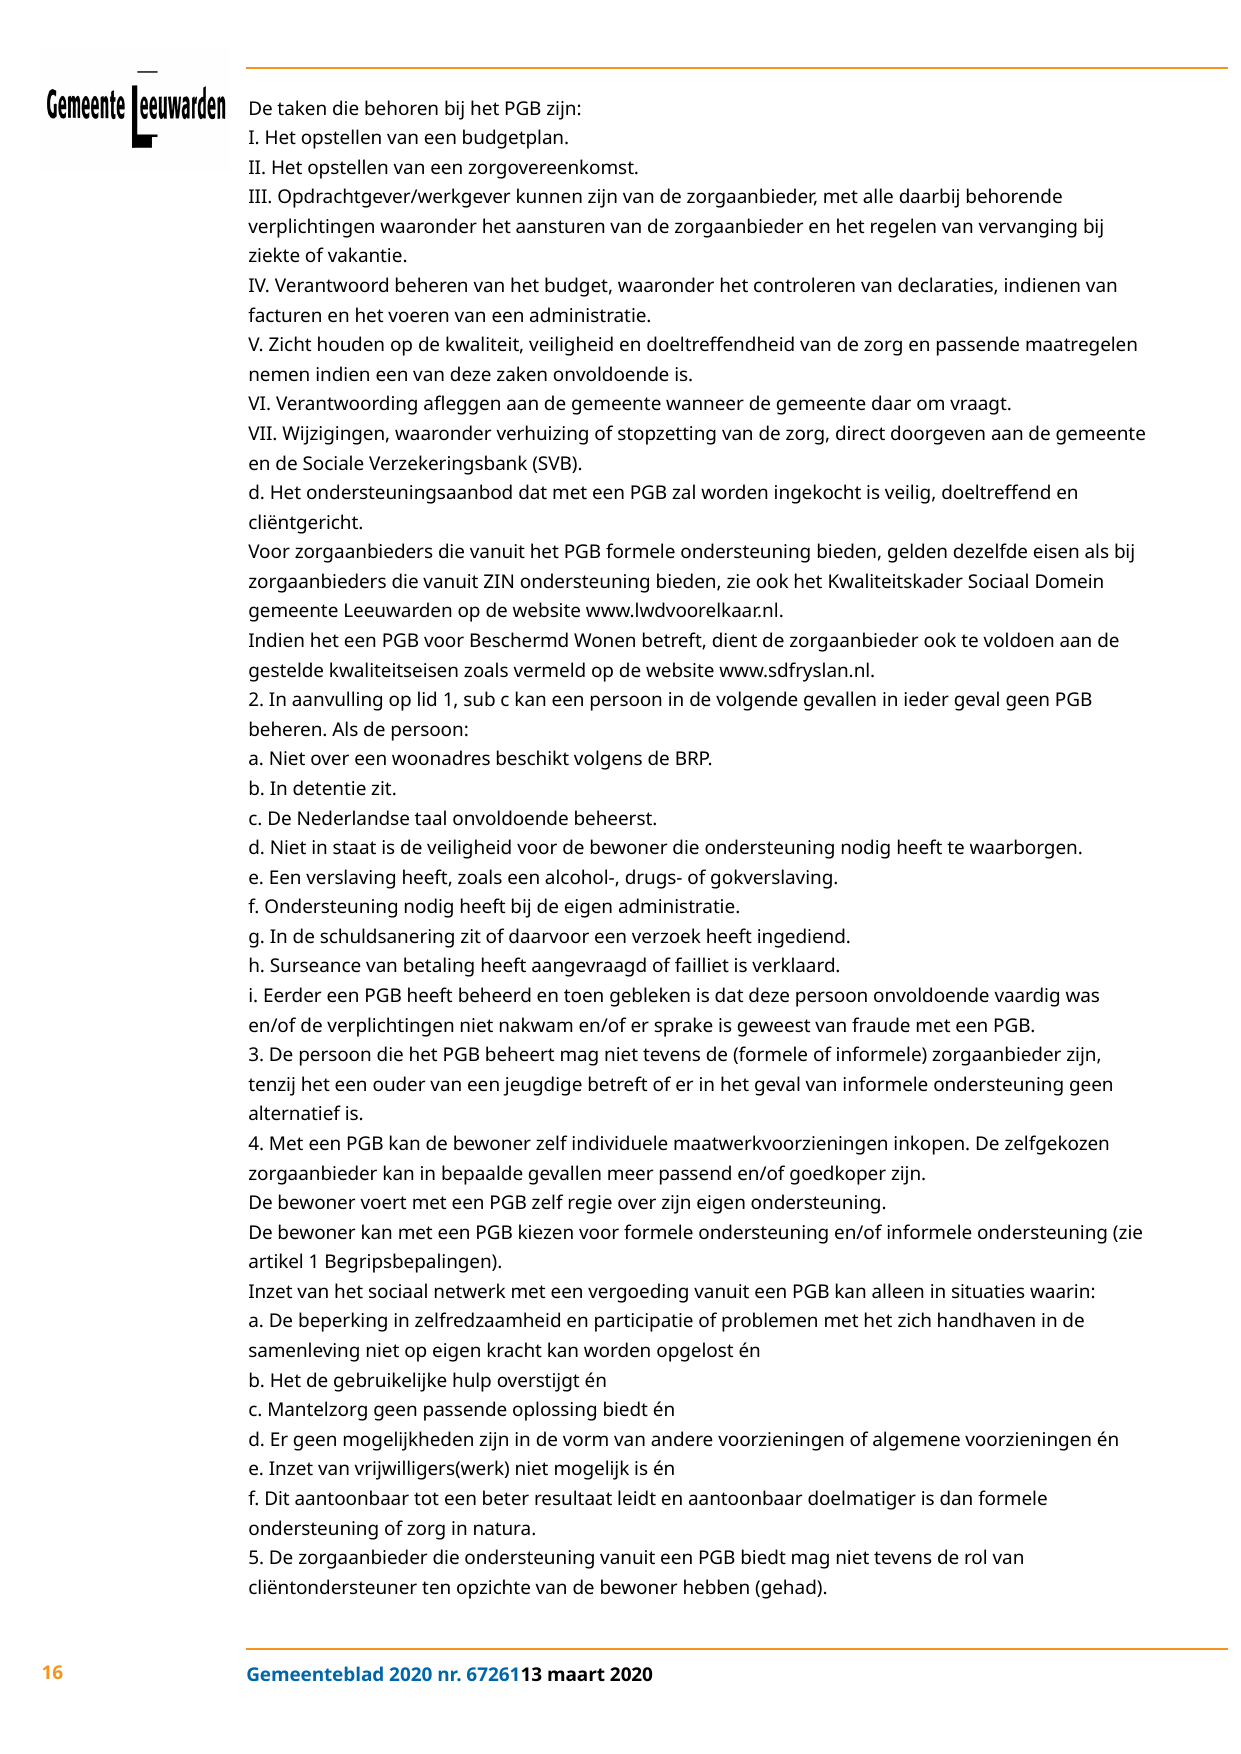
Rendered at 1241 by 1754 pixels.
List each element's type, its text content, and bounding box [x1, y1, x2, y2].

picture [41, 47, 231, 172]
text 3. De persoon die het PGB beheert mag niet tevens de (formele of informele) zorgaanbieder zijn, tenzij het een ouder van een jeugdige betreft of er in het geval van informele ondersteuning geen alternatief is. [248, 1041, 1152, 1126]
text e. Inzet van vrijwilligers(werk) niet mogelijk is én [248, 1456, 1152, 1481]
text VI. Verantwoording afleggen aan de gemeente wanneer de gemeente daar om vraagt. [248, 391, 1152, 416]
text II. Het opstellen van een zorgovereenkomst. [248, 154, 1152, 180]
text a. De beperking in zelfredzaamheid en participatie of problemen met het zich handhaven in de samenleving niet op eigen kracht kan worden opgelost én [248, 1308, 1152, 1363]
text V. Zicht houden op de kwaliteit, veiligheid en doeltreffendheid van de zorg en passende maatregelen nemen indien een van deze zaken onvoldoende is. [248, 331, 1152, 387]
text b. Het de gebruikelijke hulp overstijgt én [248, 1367, 1152, 1393]
text d. Niet in staat is de veiligheid voor de bewoner die ondersteuning nodig heeft te waarborgen. [248, 834, 1152, 860]
text d. Er geen mogelijkheden zijn in de vorm van andere voorzieningen of algemene voorzieningen én [248, 1426, 1152, 1452]
text d. Het ondersteuningsaanbod dat met een PGB zal worden ingekocht is veilig, doeltreffend en cliëntgericht. [248, 479, 1152, 535]
text e. Een verslaving heeft, zoals een alcohol-, drugs- of gokverslaving. [248, 864, 1152, 890]
text a. Niet over een woonadres beschikt volgens de BRP. [248, 746, 1152, 771]
text b. In detentie zit. [248, 775, 1152, 801]
text De taken die behoren bij het PGB zijn: [248, 95, 1152, 121]
text VII. Wijzigingen, waaronder verhuizing of stopzetting van de zorg, direct doorgeven aan de gemeente en de Sociale Verzekeringsbank (SVB). [248, 420, 1152, 476]
text 4. Met een PGB kan de bewoner zelf individuele maatwerkvoorzieningen inkopen. De zelfgekozen zorgaanbieder kan in bepaalde gevallen meer passend en/of goedkoper zijn. [248, 1130, 1152, 1186]
text 5. De zorgaanbieder die ondersteuning vanuit een PGB biedt mag niet tevens de rol van cliëntondersteuner ten opzichte van de bewoner hebben (gehad). [248, 1544, 1152, 1600]
text c. De Nederlandse taal onvoldoende beheerst. [248, 805, 1152, 831]
text h. Surseance van betaling heeft aangevraagd of failliet is verklaard. [248, 953, 1152, 978]
text De bewoner voert met een PGB zelf regie over zijn eigen ondersteuning. [248, 1189, 1152, 1215]
text Voor zorgaanbieders die vanuit het PGB formele ondersteuning bieden, gelden dezelfde eisen als bij zorgaanbieders die vanuit ZIN ondersteuning bieden, zie ook het Kwaliteitskader Sociaal Domein gemeente Leeuwarden op de website www.lwdvoorelkaar.nl. [248, 538, 1152, 623]
text IV. Verantwoord beheren van het budget, waaronder het controleren van declaraties, indienen van facturen en het voeren van een administratie. [248, 272, 1152, 328]
text Indien het een PGB voor Beschermd Wonen betreft, dient de zorgaanbieder ook te voldoen aan de gestelde kwaliteitseisen zoals vermeld op de website www.sdfryslan.nl. [248, 627, 1152, 683]
text I. Het opstellen van een budgetplan. [248, 124, 1152, 150]
text De bewoner kan met een PGB kiezen voor formele ondersteuning en/of informele ondersteuning (zie artikel 1 Begripsbepalingen). [248, 1219, 1152, 1274]
text f. Ondersteuning nodig heeft bij de eigen administratie. [248, 893, 1152, 919]
text Inzet van het sociaal netwerk met een vergoeding vanuit een PGB kan alleen in situaties waarin: [248, 1278, 1152, 1304]
text 2. In aanvulling op lid 1, sub c kan een persoon in de volgende gevallen in ieder geval geen PGB beheren. Als de persoon: [248, 686, 1152, 742]
text i. Eerder een PGB heeft beheerd en toen gebleken is dat deze persoon onvoldoende vaardig was en/of de verplichtingen niet nakwam en/of er sprake is geweest van fraude met een PGB. [248, 982, 1152, 1038]
text g. In de schuldsanering zit of daarvoor een verzoek heeft ingediend. [248, 923, 1152, 949]
text III. Opdrachtgever/werkgever kunnen zijn van de zorgaanbieder, met alle daarbij behorende verplichtingen waaronder het aansturen van de zorgaanbieder en het regelen van vervanging bij ziekte of vakantie. [248, 183, 1152, 268]
text f. Dit aantoonbaar tot een beter resultaat leidt en aantoonbaar doelmatiger is dan formele ondersteuning of zorg in natura. [248, 1485, 1152, 1541]
text c. Mantelzorg geen passende oplossing biedt én [248, 1396, 1152, 1422]
